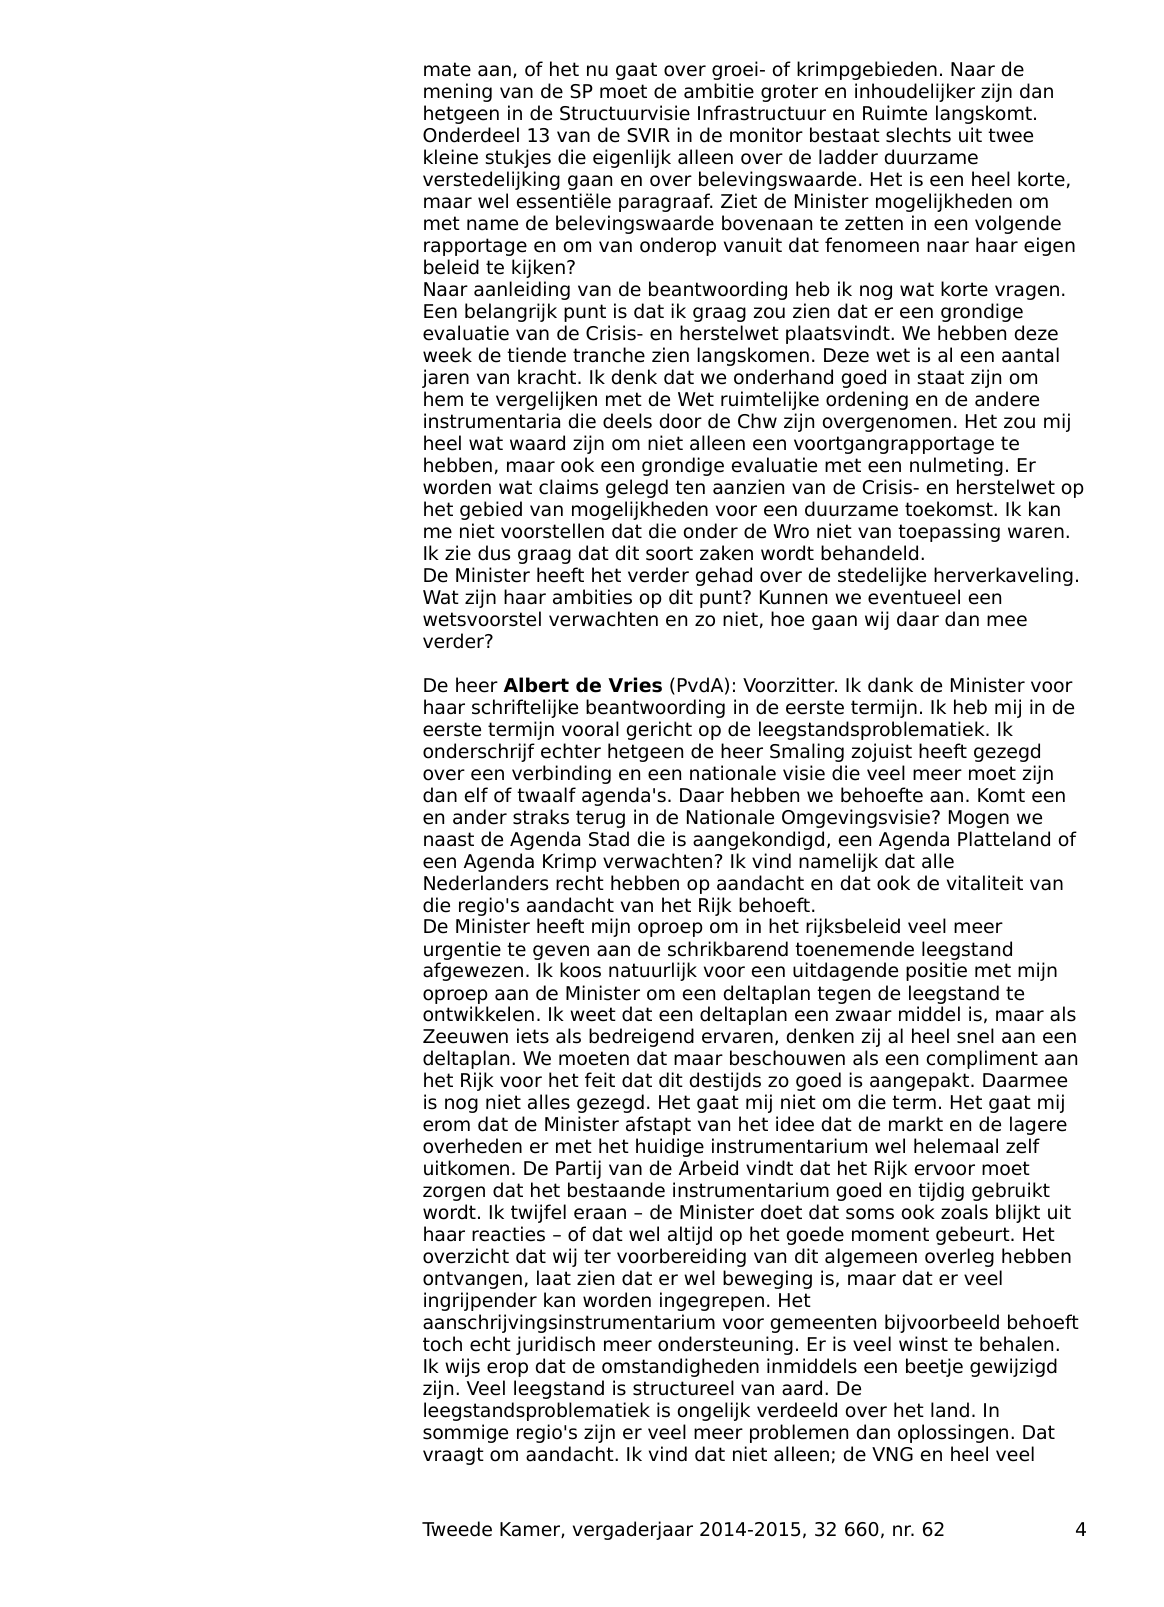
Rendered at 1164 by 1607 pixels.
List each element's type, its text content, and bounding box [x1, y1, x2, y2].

text mate aan, of het nu gaat over groei- of krimpgebieden. Naar de mening van de SP moet de ambitie groter en inhoudelijker zijn dan hetgeen in de Structuurvisie Infrastructuur en Ruimte langskomt. [422, 59, 1087, 125]
text De Minister heeft het verder gehad over de stedelijke herverkaveling. Wat zijn haar ambities op dit punt? Kunnen we eventueel een wetsvoorstel verwachten en zo niet, hoe gaan wij daar dan mee verder? [422, 564, 1087, 652]
text De Minister heeft mijn oproep om in het rijksbeleid veel meer urgentie te geven aan de schrikbarend toenemende leegstand afgewezen. Ik koos natuurlijk voor een uitdagende positie met mijn oproep aan de Minister om een deltaplan tegen de leegstand te ontwikkelen. Ik weet dat een deltaplan een zwaar middel is, maar als Zeeuwen iets als bedreigend ervaren, denken zij al heel snel aan een deltaplan. We moeten dat maar beschouwen als een compliment aan het Rijk voor het feit dat dit destijds zo goed is aangepakt. Daarmee is nog niet alles gezegd. Het gaat mij niet om die term. Het gaat mij erom dat de Minister afstapt van het idee dat de markt en de lagere overheden er met het huidige instrumentarium wel helemaal zelf uitkomen. De Partij van de Arbeid vindt dat het Rijk ervoor moet zorgen dat het bestaande instrumentarium goed en tijdig gebruikt wordt. Ik twijfel eraan – de Minister doet dat soms ook zoals blijkt uit haar reacties – of dat wel altijd op het goede moment gebeurt. Het overzicht dat wij ter voorbereiding van dit algemeen overleg hebben ontvangen, laat zien dat er wel beweging is, maar dat er veel ingrijpender kan worden ingegrepen. Het aanschrijvingsinstrumentarium voor gemeenten bijvoorbeeld behoeft toch echt juridisch meer ondersteuning. Er is veel winst te behalen. [422, 916, 1087, 1356]
text Onderdeel 13 van de SVIR in de monitor bestaat slechts uit twee kleine stukjes die eigenlijk alleen over de ladder duurzame verstedelijking gaan en over belevingswaarde. Het is een heel korte, maar wel essentiële paragraaf. Ziet de Minister mogelijkheden om met name de belevingswaarde bovenaan te zetten in een volgende rapportage en om van onderop vanuit dat fenomeen naar haar eigen beleid te kijken? [422, 125, 1087, 279]
text Ik wijs erop dat de omstandigheden inmiddels een beetje gewijzigd zijn. Veel leegstand is structureel van aard. De leegstandsproblematiek is ongelijk verdeeld over het land. In sommige regio's zijn er veel meer problemen dan oplossingen. Dat vraagt om aandacht. Ik vind dat niet alleen; de VNG en heel veel [422, 1356, 1087, 1466]
text De heer Albert de Vries (PvdA): Voorzitter. Ik dank de Minister voor haar schriftelijke beantwoording in de eerste termijn. Ik heb mij in de eerste termijn vooral gericht op de leegstandsproblematiek. Ik onderschrijf echter hetgeen de heer Smaling zojuist heeft gezegd over een verbinding en een nationale visie die veel meer moet zijn dan elf of twaalf agenda's. Daar hebben we behoefte aan. Komt een en ander straks terug in de Nationale Omgevingsvisie? Mogen we naast de Agenda Stad die is aangekondigd, een Agenda Platteland of een Agenda Krimp verwachten? Ik vind namelijk dat alle Nederlanders recht hebben op aandacht en dat ook de vitaliteit van die regio's aandacht van het Rijk behoeft. [422, 675, 1087, 916]
text Naar aanleiding van de beantwoording heb ik nog wat korte vragen. Een belangrijk punt is dat ik graag zou zien dat er een grondige evaluatie van de Crisis- en herstelwet plaatsvindt. We hebben deze week de tiende tranche zien langskomen. Deze wet is al een aantal jaren van kracht. Ik denk dat we onderhand goed in staat zijn om hem te vergelijken met de Wet ruimtelijke ordening en de andere instrumentaria die deels door de Chw zijn overgenomen. Het zou mij heel wat waard zijn om niet alleen een voortgangrapportage te hebben, maar ook een grondige evaluatie met een nulmeting. Er worden wat claims gelegd ten aanzien van de Crisis- en herstelwet op het gebied van mogelijkheden voor een duurzame toekomst. Ik kan me niet voorstellen dat die onder de Wro niet van toepassing waren. Ik zie dus graag dat dit soort zaken wordt behandeld. [422, 279, 1087, 564]
